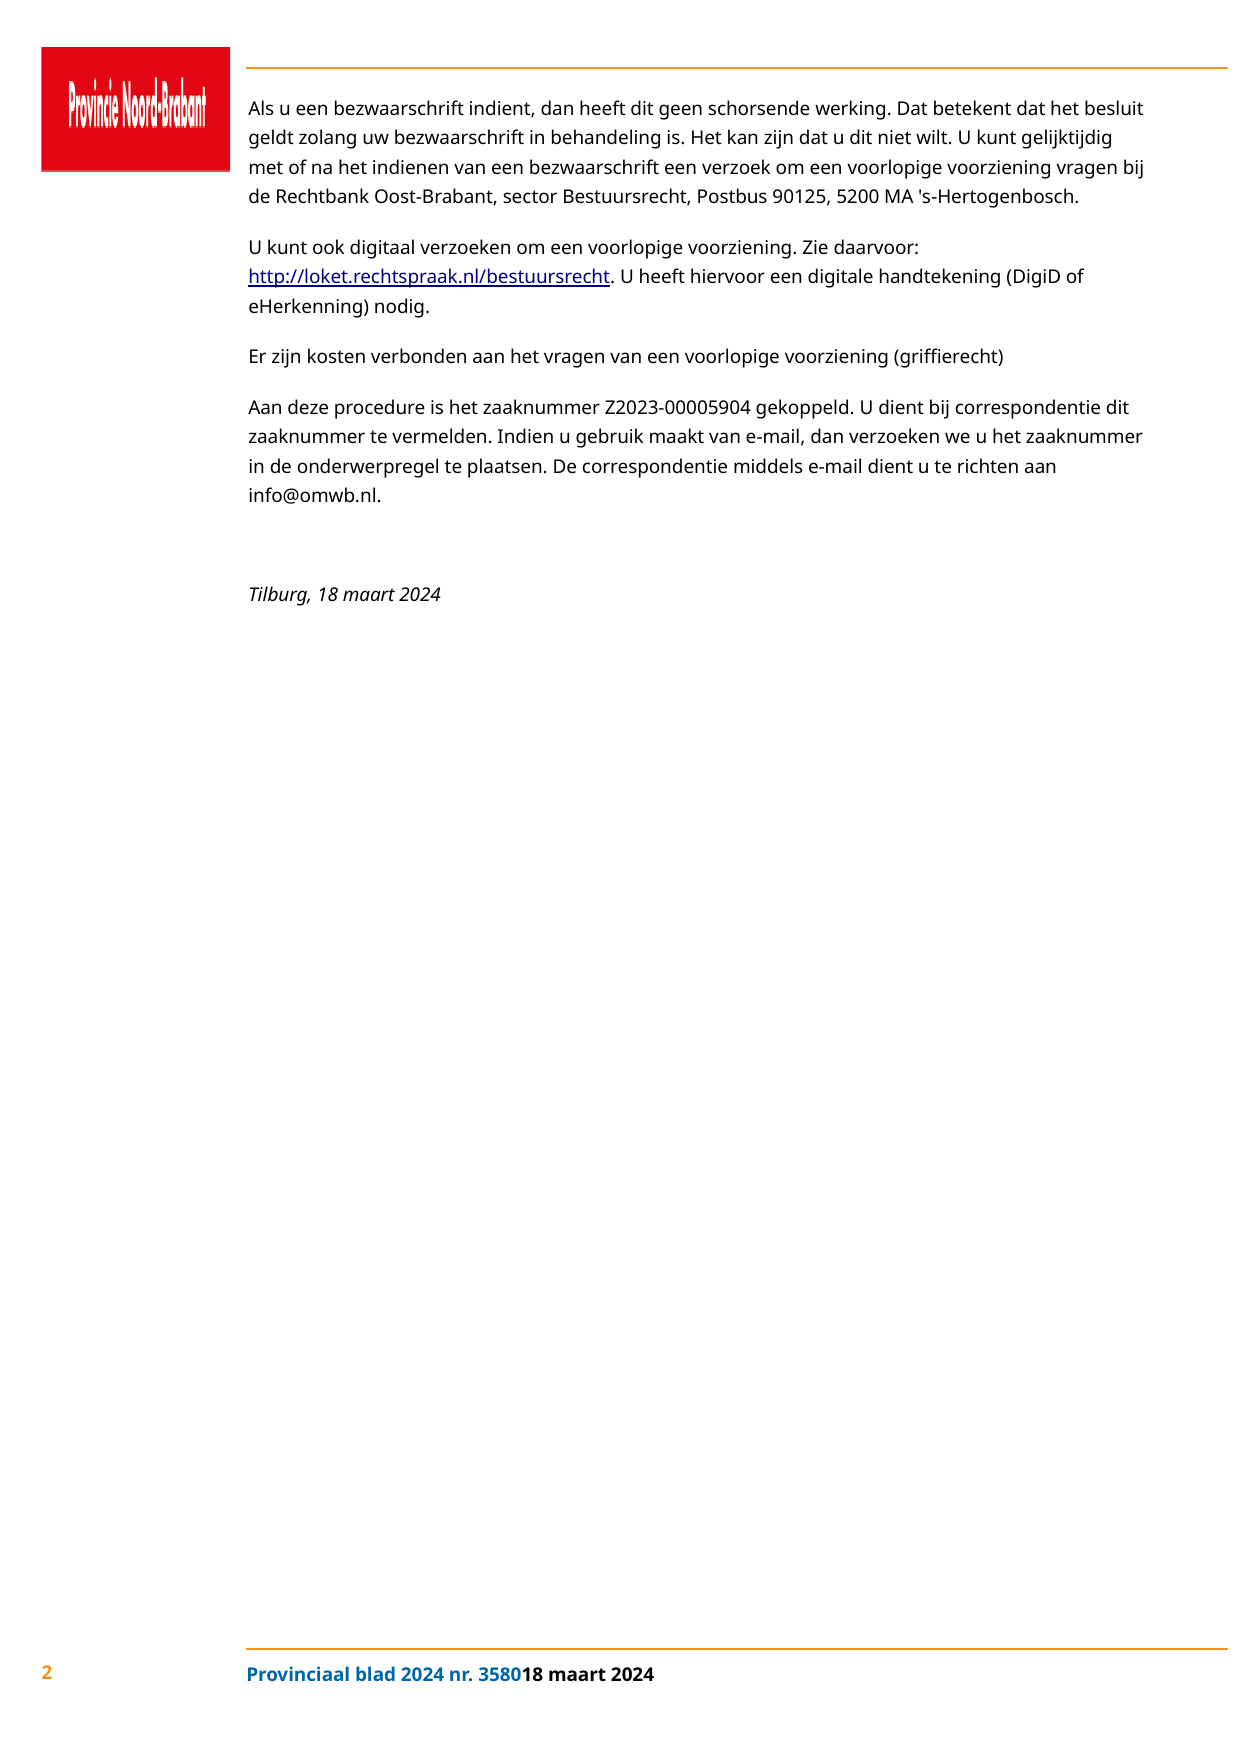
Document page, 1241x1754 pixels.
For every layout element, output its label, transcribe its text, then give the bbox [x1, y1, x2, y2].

text Als u een bezwaarschrift indient, dan heeft dit geen schorsende werking. Dat betekent dat het besluit geldt zolang uw bezwaarschrift in behandeling is. Het kan zijn dat u dit niet wilt. U kunt gelijktijdig met of na het indienen van een bezwaarschrift een verzoek om een voorlopige voorziening vragen bij de Rechtbank Oost-Brabant, sector Bestuursrecht, Postbus 90125, 5200 MA 's‑Hertogenbosch. [248, 95, 1152, 209]
text U kunt ook digitaal verzoeken om een voorlopige voorziening. Zie daarvoor: http://loket.rechtspraak.nl/bestuursrecht. U heeft hiervoor een digitale handtekening (DigiD of eHerkenning) nodig. [248, 234, 1152, 319]
text Tilburg, 18 maart 2024 [248, 581, 1152, 607]
text Er zijn kosten verbonden aan het vragen van een voorlopige voorziening (griffierecht) [248, 343, 1152, 369]
picture [41, 47, 231, 172]
text Aan deze procedure is het zaaknummer Z2023-00005904 gekoppeld. U dient bij correspondentie dit zaaknummer te vermelden. Indien u gebruik maakt van e-mail, dan verzoeken we u het zaaknummer in de onderwerpregel te plaatsen. De correspondentie middels e-mail dient u te richten aan info@omwb.nl. [248, 394, 1152, 508]
